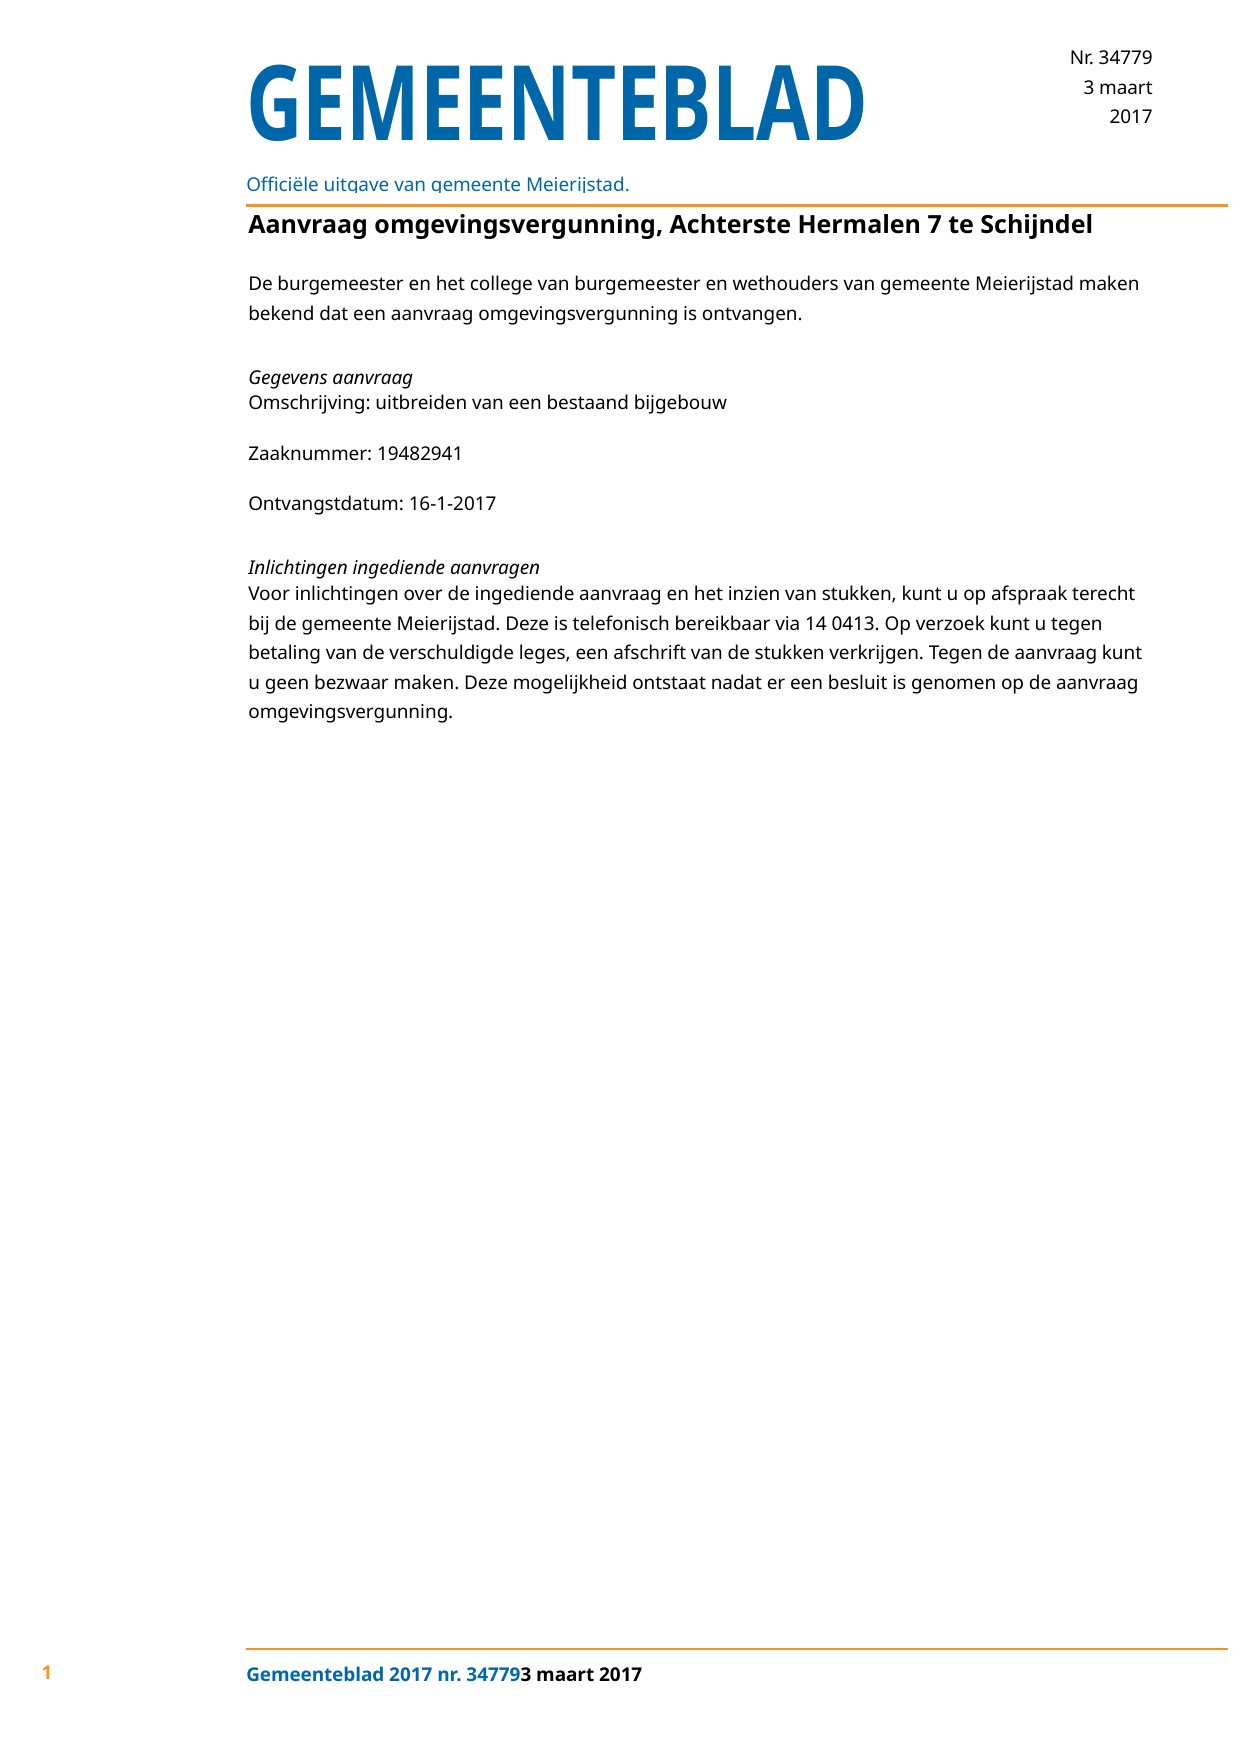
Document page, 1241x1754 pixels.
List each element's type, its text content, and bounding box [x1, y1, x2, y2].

text Inlichtingen ingediende aanvragen [248, 554, 1152, 580]
text De burgemeester en het college van burgemeester en wethouders van gemeente Meierijstad maken bekend dat een aanvraag omgevingsvergunning is ontvangen. [248, 270, 1152, 326]
text Gegevens aanvraag [248, 364, 1152, 389]
text Voor inlichtingen over de ingediende aanvraag en het inzien van stukken, kunt u op afspraak terecht bij de gemeente Meierijstad. Deze is telefonisch bereikbaar via 14 0413. Op verzoek kunt u tegen betaling van de verschuldigde leges, een afschrift van de stukken verkrijgen. Tegen de aanvraag kunt u geen bezwaar maken. Deze mogelijkheid ontstaat nadat er een besluit is genomen op de aanvraag omgevingsvergunning. [248, 580, 1152, 724]
text Aanvraag omgevingsvergunning, Achterste Hermalen 7 te Schijndel [248, 207, 1152, 241]
picture [41, 47, 231, 172]
text Omschrijving: uitbreiden van een bestaand bijgebouw [248, 389, 1152, 415]
text Ontvangstdatum: 16-1-2017 [248, 490, 1152, 516]
text Zaaknummer: 19482941 [248, 440, 1152, 466]
